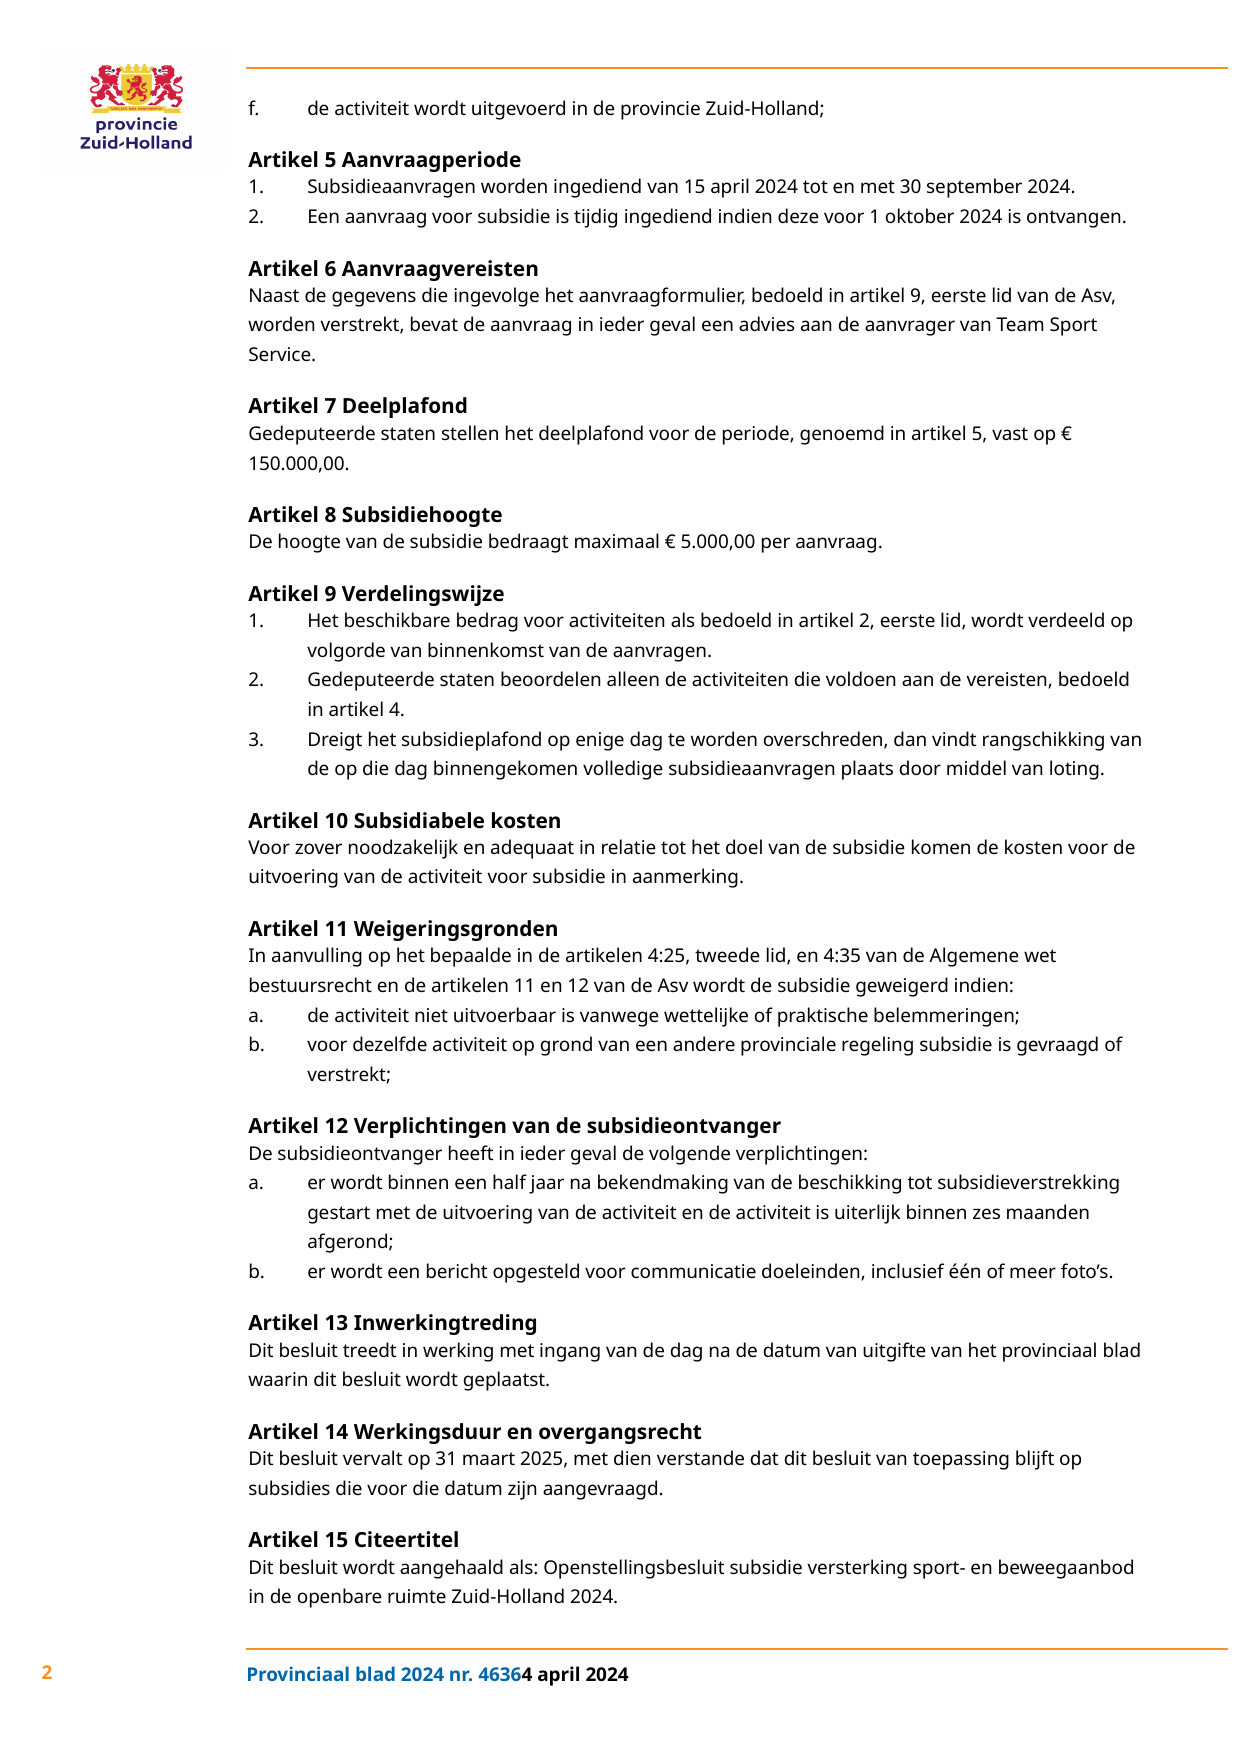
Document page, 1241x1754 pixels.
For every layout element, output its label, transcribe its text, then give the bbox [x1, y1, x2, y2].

text Naast de gegevens die ingevolge het aanvraagformulier, bedoeld in artikel 9, eerste lid van de Asv, worden verstrekt, bevat de aanvraag in ieder geval een advies aan de aanvrager van Team Sport Service. [248, 282, 1152, 367]
list Subsidieaanvragen worden ingediend van 15 april 2024 tot en met 30 september 2024. [248, 174, 1152, 199]
text Voor zover noodzakelijk en adequaat in relatie tot het doel van de subsidie komen de kosten voor de uitvoering van de activiteit voor subsidie in aanmerking. [248, 834, 1152, 889]
text Dit besluit vervalt op 31 maart 2025, met dien verstande dat dit besluit van toepassing blijft op subsidies die voor die datum zijn aangevraagd. [248, 1445, 1152, 1501]
list er wordt een bericht opgesteld voor communicatie doeleinden, inclusief één of meer foto’s. [248, 1258, 1152, 1284]
text Artikel 13 Inwerkingtreding [248, 1308, 1152, 1337]
text Dit besluit treedt in werking met ingang van de dag na de datum van uitgifte van het provinciaal blad waarin dit besluit wordt geplaatst. [248, 1337, 1152, 1392]
text Artikel 11 Weigeringsgronden [248, 914, 1152, 943]
text De subsidieontvanger heeft in ieder geval de volgende verplichtingen: [248, 1140, 1152, 1166]
list Gedeputeerde staten beoordelen alleen de activiteiten die voldoen aan de vereisten, bedoeld in artikel 4. [248, 667, 1152, 722]
text Gedeputeerde staten stellen het deelplafond voor de periode, genoemd in artikel 5, vast op € 150.000,00. [248, 420, 1152, 475]
text Artikel 7 Deelplafond [248, 392, 1152, 420]
text Artikel 6 Aanvraagvereisten [248, 254, 1152, 282]
text Artikel 15 Citeertitel [248, 1525, 1152, 1554]
list Dreigt het subsidieplafond op enige dag te worden overschreden, dan vindt rangschikking van de op die dag binnengekomen volledige subsidieaanvragen plaats door middel van loting. [248, 726, 1152, 781]
text Artikel 9 Verdelingswijze [248, 579, 1152, 607]
list er wordt binnen een half jaar na bekendmaking van de beschikking tot subsidieverstrekking gestart met de uitvoering van de activiteit en de activiteit is uiterlijk binnen zes maanden afgerond; [248, 1169, 1152, 1254]
list de activiteit wordt uitgevoerd in de provincie Zuid-Holland; [248, 95, 1152, 121]
text De hoogte van de subsidie bedraagt maximaal € 5.000,00 per aanvraag. [248, 528, 1152, 554]
text Artikel 8 Subsidiehoogte [248, 500, 1152, 528]
text In aanvulling op het bepaalde in de artikelen 4:25, tweede lid, en 4:35 van de Algemene wet bestuursrecht en de artikelen 11 en 12 van de Asv wordt de subsidie geweigerd indien: [248, 943, 1152, 998]
picture [41, 47, 231, 172]
text Artikel 12 Verplichtingen van de subsidieontvanger [248, 1111, 1152, 1140]
list Een aanvraag voor subsidie is tijdig ingediend indien deze voor 1 oktober 2024 is ontvangen. [248, 203, 1152, 229]
list voor dezelfde activiteit op grond van een andere provinciale regeling subsidie is gevraagd of verstrekt; [248, 1031, 1152, 1087]
list de activiteit niet uitvoerbaar is vanwege wettelijke of praktische belemmeringen; [248, 1002, 1152, 1027]
text Artikel 5 Aanvraagperiode [248, 145, 1152, 174]
list Het beschikbare bedrag voor activiteiten als bedoeld in artikel 2, eerste lid, wordt verdeeld op volgorde van binnenkomst van de aanvragen. [248, 607, 1152, 663]
text Artikel 10 Subsidiabele kosten [248, 806, 1152, 834]
text Dit besluit wordt aangehaald als: Openstellingsbesluit subsidie versterking sport- en beweegaanbod in de openbare ruimte Zuid-Holland 2024. [248, 1554, 1152, 1609]
text Artikel 14 Werkingsduur en overgangsrecht [248, 1417, 1152, 1445]
